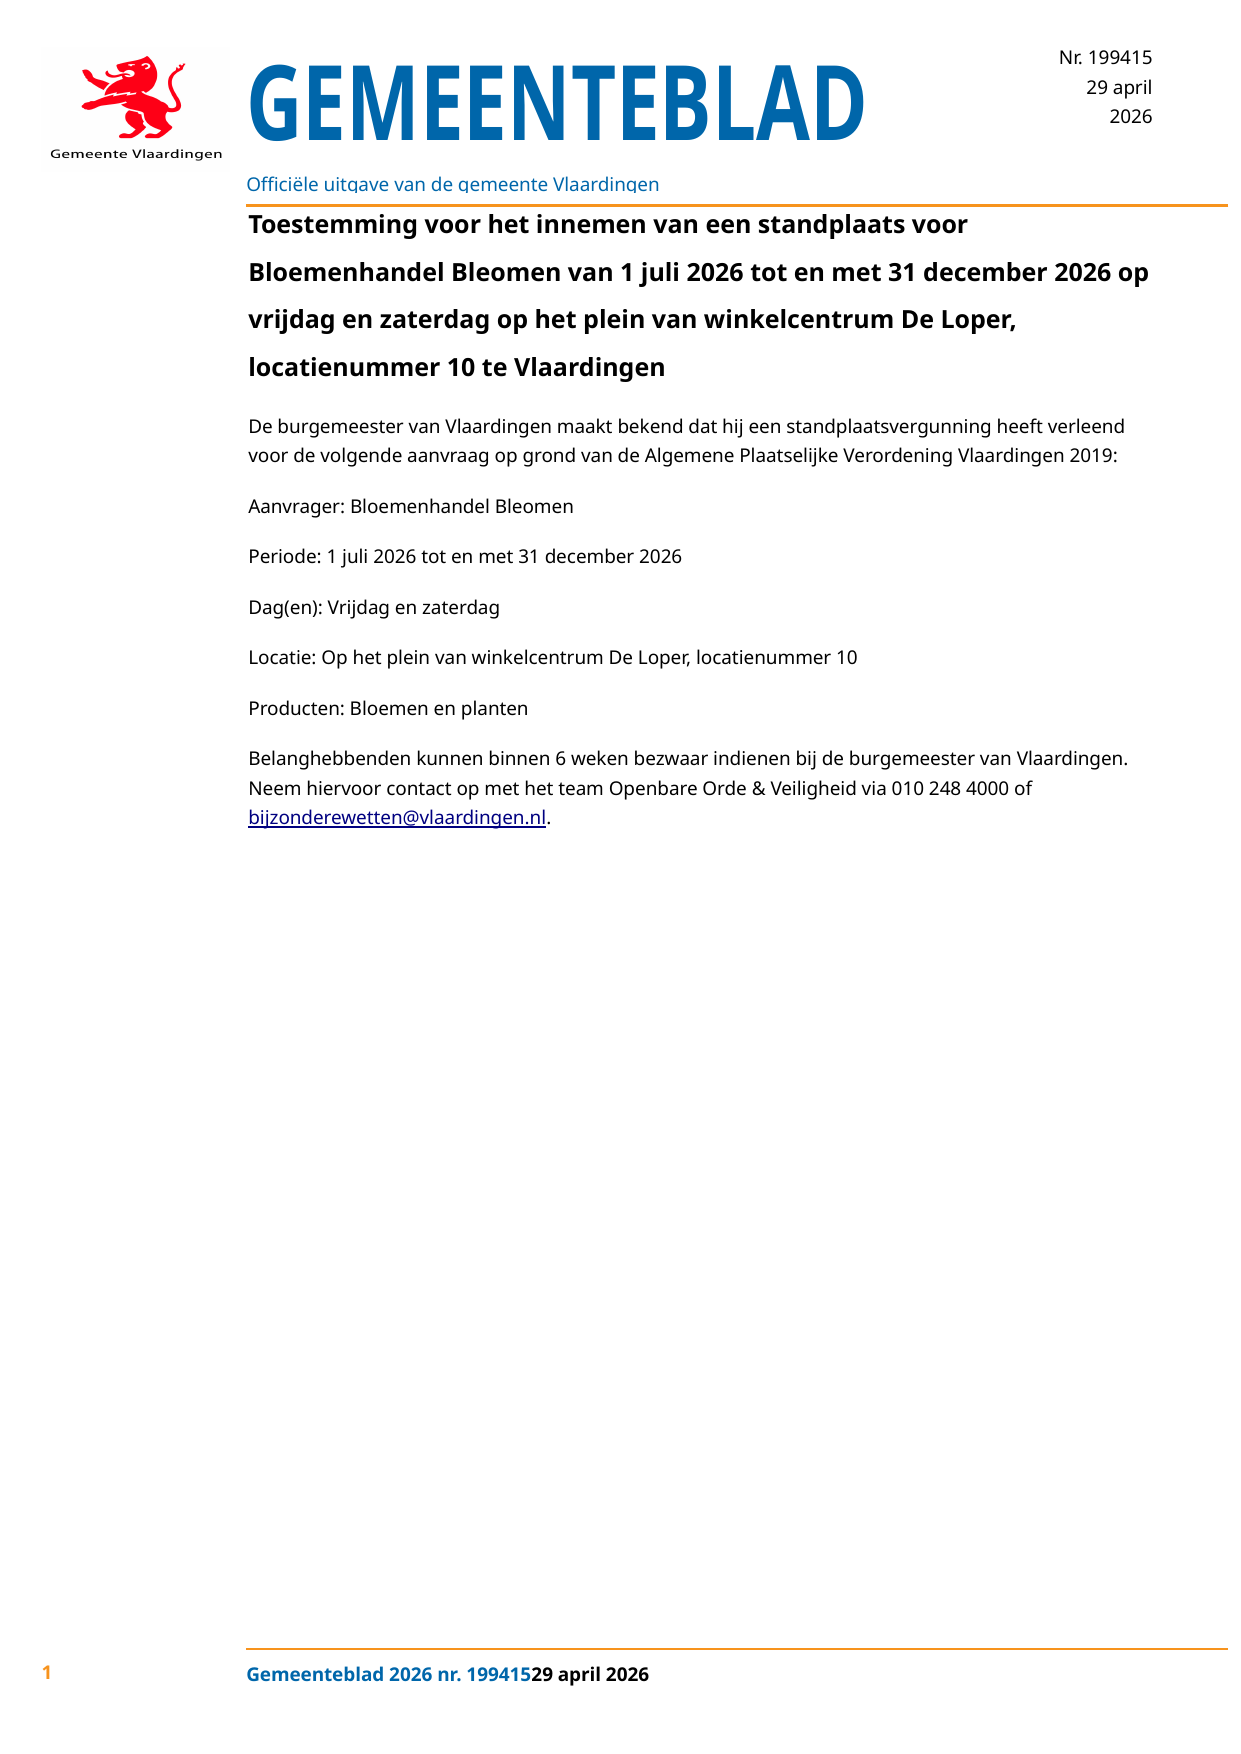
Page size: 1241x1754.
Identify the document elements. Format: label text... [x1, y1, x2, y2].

text Periode: 1 juli 2026 tot en met 31 december 2026 [248, 543, 1152, 569]
text Aanvrager: Bloemenhandel Bleomen [248, 493, 1152, 519]
text De burgemeester van Vlaardingen maakt bekend dat hij een standplaatsvergunning heeft verleend voor de volgende aanvraag op grond van de Algemene Plaatselijke Verordening Vlaardingen 2019: [248, 413, 1152, 468]
text Belanghebbenden kunnen binnen 6 weken bezwaar indienen bij de burgemeester van Vlaardingen. Neem hiervoor contact op met het team Openbare Orde & Veiligheid via 010 248 4000 of bijzonderewetten@vlaardingen.nl. [248, 745, 1152, 830]
picture [41, 47, 231, 172]
text Producten: Bloemen en planten [248, 695, 1152, 721]
text Locatie: Op het plein van winkelcentrum De Loper, locatienummer 10 [248, 644, 1152, 670]
text Dag(en): Vrijdag en zaterdag [248, 594, 1152, 620]
text Toestemming voor het innemen van een standplaats voor Bloemenhandel Bleomen van 1 juli 2026 tot en met 31 december 2026 op vrijdag en zaterdag op het plein van winkelcentrum De Loper, locatienummer 10 te Vlaardingen [248, 207, 1152, 384]
